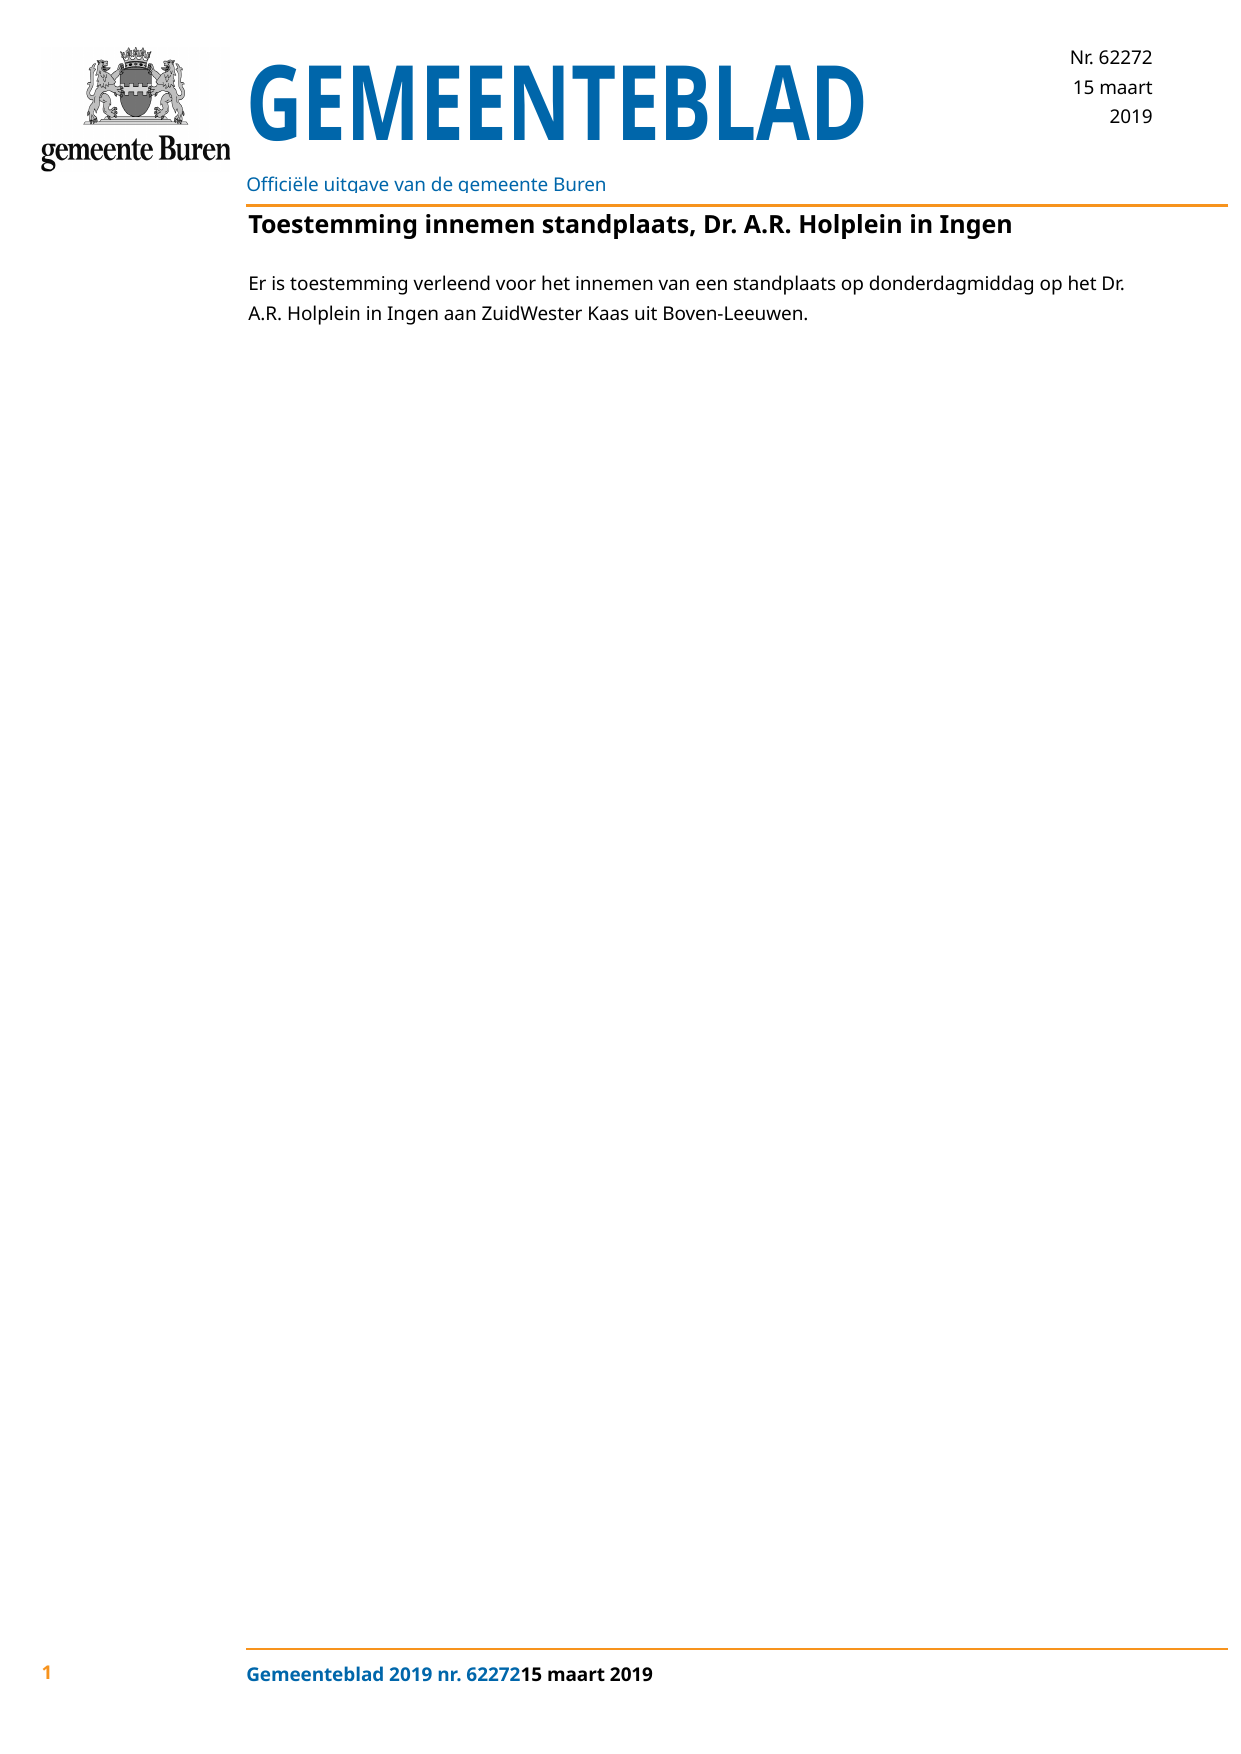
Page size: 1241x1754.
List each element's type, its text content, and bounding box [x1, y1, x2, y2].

picture [41, 47, 231, 172]
text Toestemming innemen standplaats, Dr. A.R. Holplein in Ingen [248, 207, 1152, 241]
text Er is toestemming verleend voor het innemen van een standplaats op donderdagmiddag op het Dr. A.R. Holplein in Ingen aan ZuidWester Kaas uit Boven-Leeuwen. [248, 270, 1152, 326]
